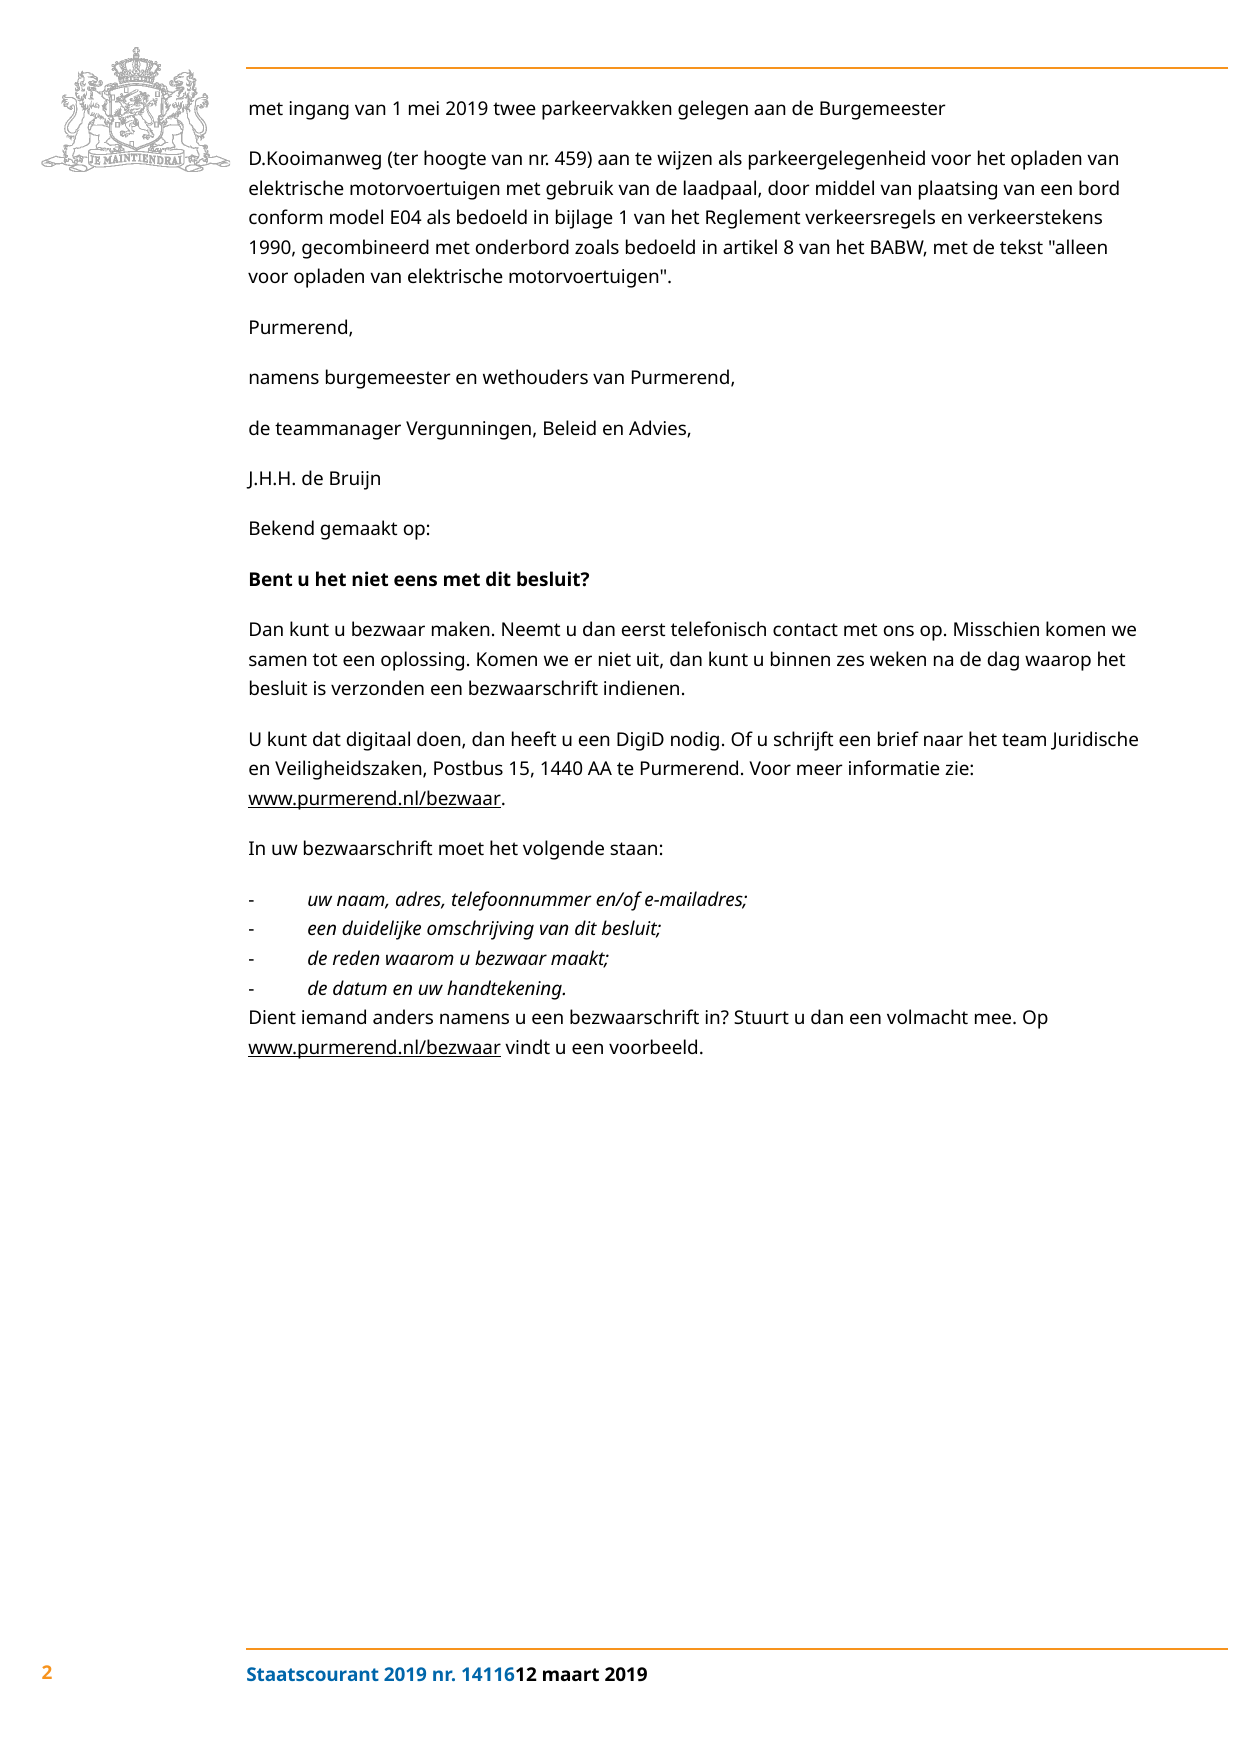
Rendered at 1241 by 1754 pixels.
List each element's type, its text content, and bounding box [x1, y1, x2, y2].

list uw naam, adres, telefoonnummer en/of e-mailadres; [248, 886, 1152, 912]
text J.H.H. de Bruijn [248, 465, 1152, 491]
text namens burgemeester en wethouders van Purmerend, [248, 364, 1152, 390]
text met ingang van 1 mei 2019 twee parkeervakken gelegen aan de Burgemeester [248, 95, 1152, 121]
text de teammanager Vergunningen, Beleid en Advies, [248, 415, 1152, 441]
text In uw bezwaarschrift moet het volgende staan: [248, 836, 1152, 861]
list een duidelijke omschrijving van dit besluit; [248, 916, 1152, 941]
text Purmerend, [248, 314, 1152, 340]
text U kunt dat digitaal doen, dan heeft u een DigiD nodig. Of u schrijft een brief naar het team Juridische en Veiligheidszaken, Postbus 15, 1440 AA te Purmerend. Voor meer informatie zie: www.purmerend.nl/bezwaar. [248, 726, 1152, 811]
list de reden waarom u bezwaar maakt; [248, 945, 1152, 971]
text Dient iemand anders namens u een bezwaarschrift in? Stuurt u dan een volmacht mee. Op www.purmerend.nl/bezwaar vindt u een voorbeeld. [248, 1004, 1152, 1060]
list de datum en uw handtekening. [248, 975, 1152, 1001]
text Bent u het niet eens met dit besluit? [248, 566, 1152, 592]
picture [41, 47, 231, 172]
text Dan kunt u bezwaar maken. Neemt u dan eerst telefonisch contact met ons op. Misschien komen we samen tot een oplossing. Komen we er niet uit, dan kunt u binnen zes weken na de dag waarop het besluit is verzonden een bezwaarschrift indienen. [248, 616, 1152, 701]
text Bekend gemaakt op: [248, 516, 1152, 541]
text D.Kooimanweg (ter hoogte van nr. 459) aan te wijzen als parkeergelegenheid voor het opladen van elektrische motorvoertuigen met gebruik van de laadpaal, door middel van plaatsing van een bord conform model E04 als bedoeld in bijlage 1 van het Reglement verkeersregels en verkeerstekens 1990, gecombineerd met onderbord zoals bedoeld in artikel 8 van het BABW, met de tekst "alleen voor opladen van elektrische motorvoertuigen". [248, 145, 1152, 289]
